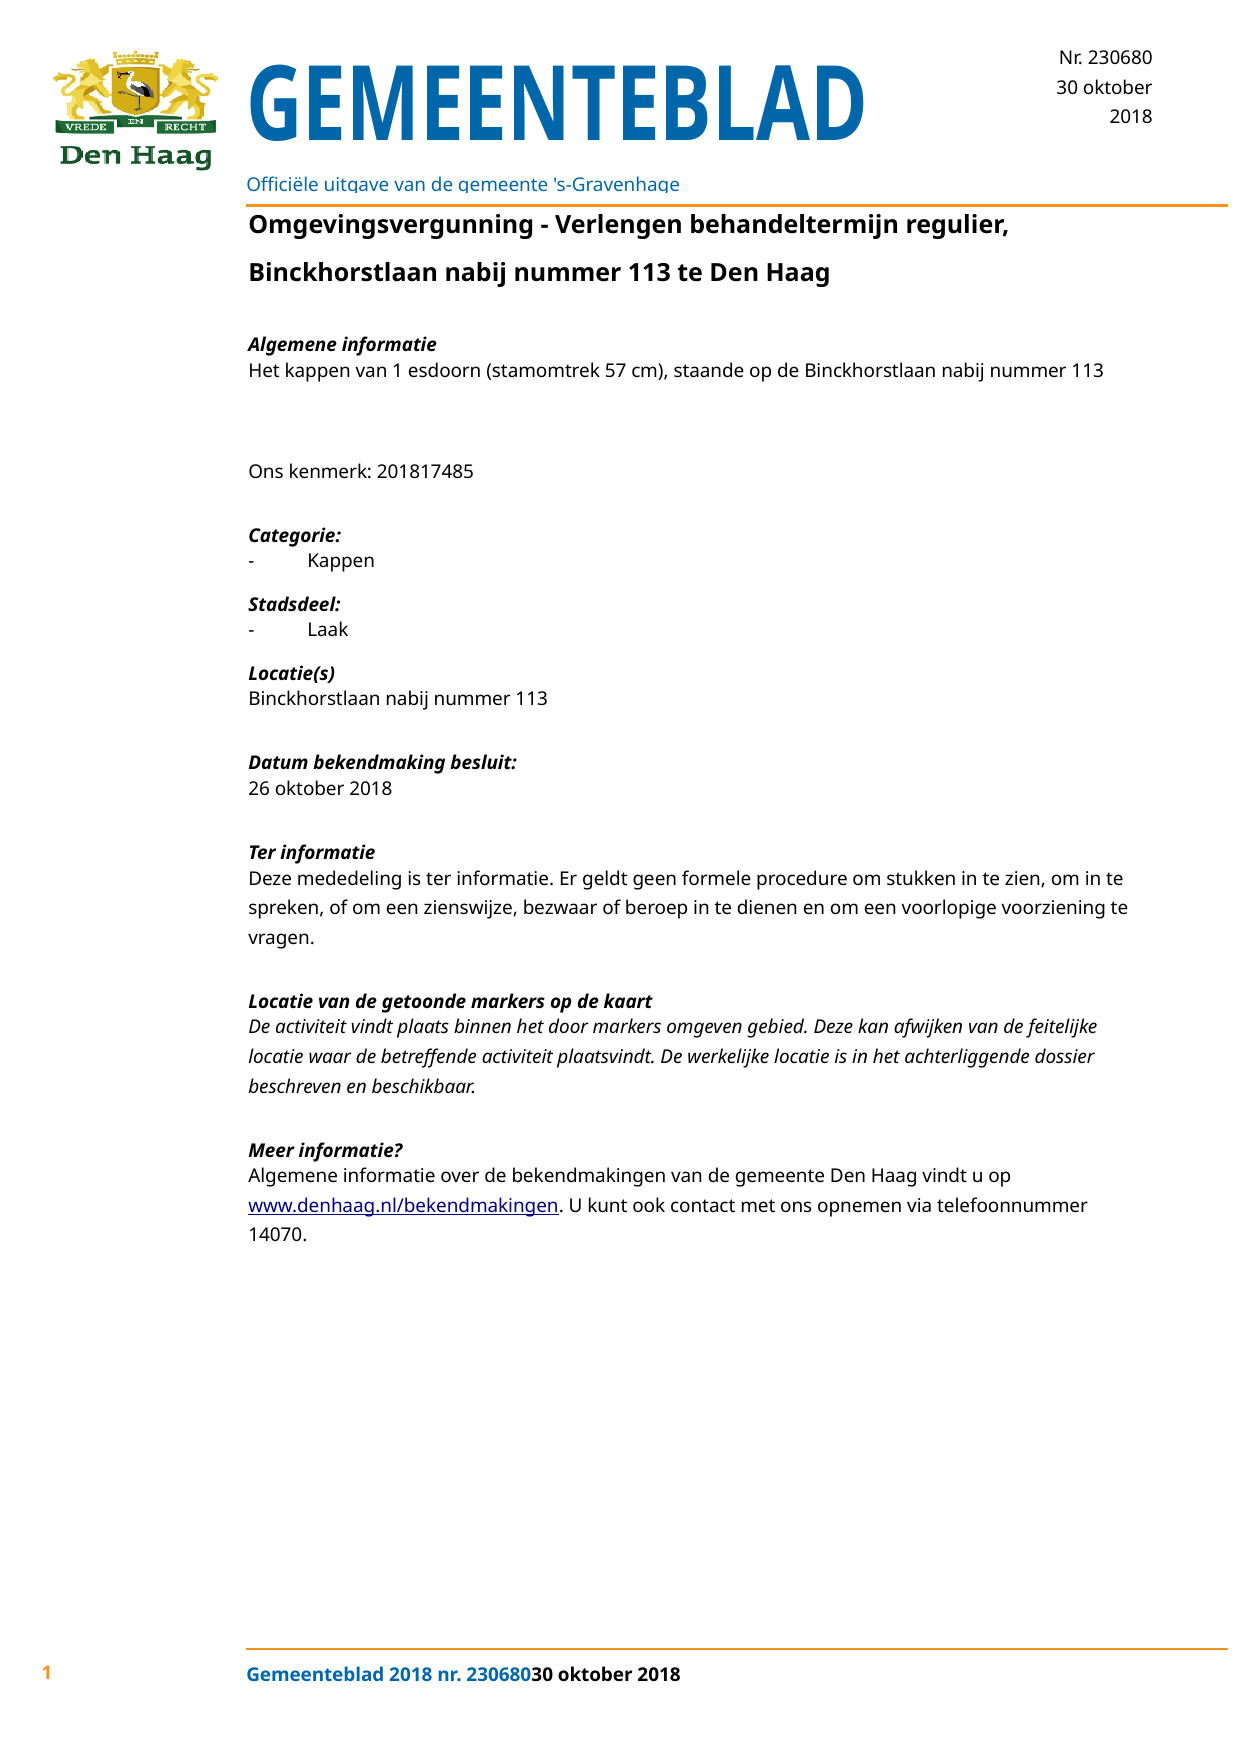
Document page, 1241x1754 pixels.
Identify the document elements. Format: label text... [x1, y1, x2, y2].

text De activiteit vindt plaats binnen het door markers omgeven gebied. Deze kan afwijken van de feitelijke locatie waar de betreffende activiteit plaatsvindt. De werkelijke locatie is in het achterliggende dossier beschreven en beschikbaar. [248, 1014, 1152, 1098]
text Binckhorstlaan nabij nummer 113 [248, 685, 1152, 711]
text Deze mededeling is ter informatie. Er geldt geen formele procedure om stukken in te zien, om in te spreken, of om een zienswijze, bezwaar of beroep in te dienen en om een voorlopige voorziening te vragen. [248, 865, 1152, 950]
text Het kappen van 1 esdoorn (stamomtrek 57 cm), staande op de Binckhorstlaan nabij nummer 113 [248, 357, 1152, 383]
text 26 oktober 2018 [248, 775, 1152, 801]
text Omgevingsvergunning - Verlengen behandeltermijn regulier, Binckhorstlaan nabij nummer 113 te Den Haag [248, 207, 1152, 288]
text Datum bekendmaking besluit: [248, 749, 1152, 775]
text Meer informatie? [248, 1137, 1152, 1162]
text Algemene informatie [248, 331, 1152, 357]
text Locatie(s) [248, 660, 1152, 685]
text Ons kenmerk: 201817485 [248, 458, 1152, 484]
text Ter informatie [248, 839, 1152, 865]
text Categorie: [248, 522, 1152, 548]
text Stadsdeel: [248, 591, 1152, 617]
text Algemene informatie over de bekendmakingen van de gemeente Den Haag vindt u op www.denhaag.nl/bekendmakingen. U kunt ook contact met ons opnemen via telefoonnummer 14070. [248, 1162, 1152, 1247]
picture [41, 47, 231, 172]
list Laak [248, 617, 1152, 642]
text Locatie van de getoonde markers op de kaart [248, 988, 1152, 1014]
list Kappen [248, 548, 1152, 573]
